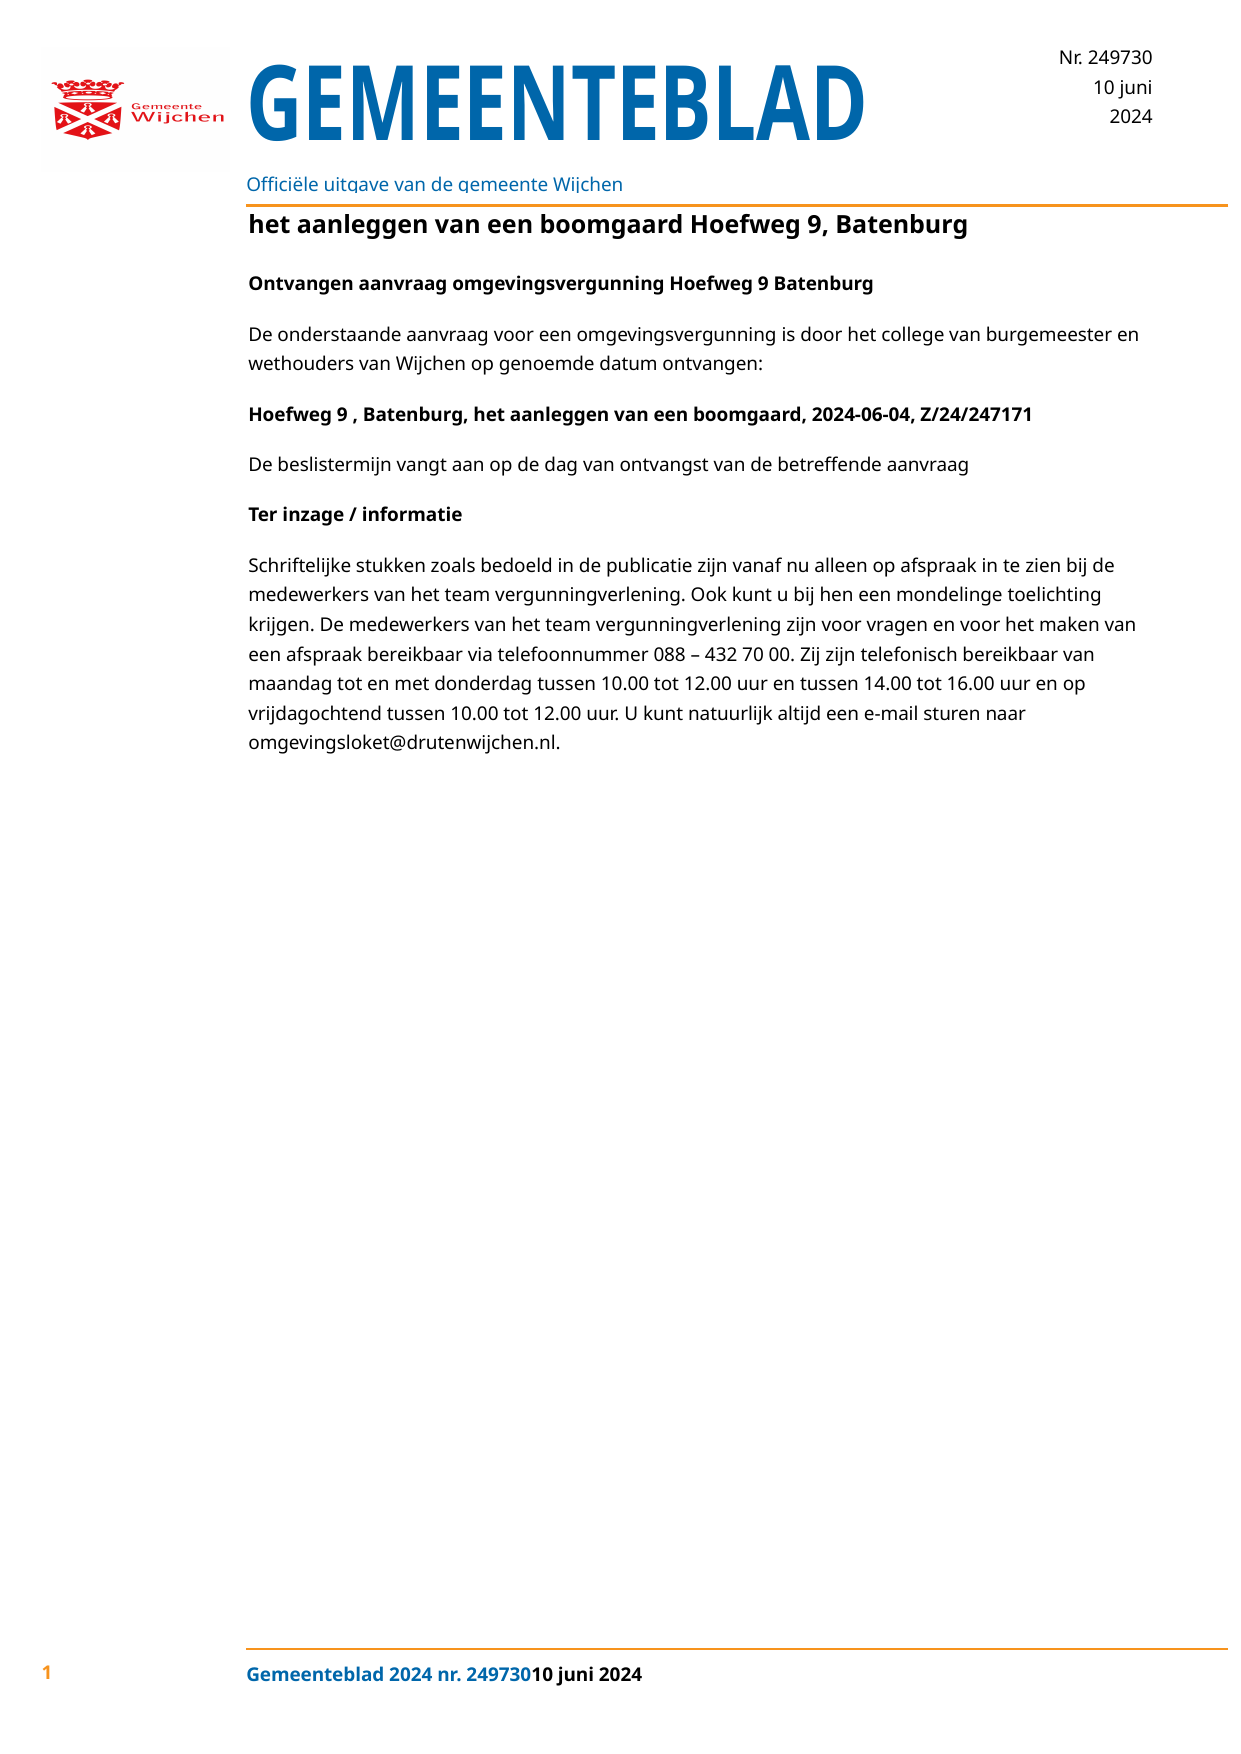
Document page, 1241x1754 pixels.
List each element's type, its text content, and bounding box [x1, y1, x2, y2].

picture [41, 47, 231, 172]
text het aanleggen van een boomgaard Hoefweg 9, Batenburg [248, 207, 1152, 241]
text Schriftelijke stukken zoals bedoeld in de publicatie zijn vanaf nu alleen op afspraak in te zien bij de medewerkers van het team vergunningverlening. Ook kunt u bij hen een mondelinge toelichting krijgen. De medewerkers van het team vergunningverlening zijn voor vragen en voor het maken van een afspraak bereikbaar via telefoonnummer 088 – 432 70 00. Zij zijn telefonisch bereikbaar van maandag tot en met donderdag tussen 10.00 tot 12.00 uur en tussen 14.00 tot 16.00 uur en op vrijdagochtend tussen 10.00 tot 12.00 uur. U kunt natuurlijk altijd een e-mail sturen naar omgevingsloket@drutenwijchen.nl. [248, 552, 1152, 755]
text Hoefweg 9 , Batenburg, het aanleggen van een boomgaard, 2024-06-04, Z/24/247171 [248, 401, 1152, 426]
text De onderstaande aanvraag voor een omgevingsvergunning is door het college van burgemeester en wethouders van Wijchen op genoemde datum ontvangen: [248, 321, 1152, 376]
text Ontvangen aanvraag omgevingsvergunning Hoefweg 9 Batenburg [248, 270, 1152, 296]
text De beslistermijn vangt aan op de dag van ontvangst van de betreffende aanvraag [248, 451, 1152, 477]
text Ter inzage / informatie [248, 502, 1152, 527]
